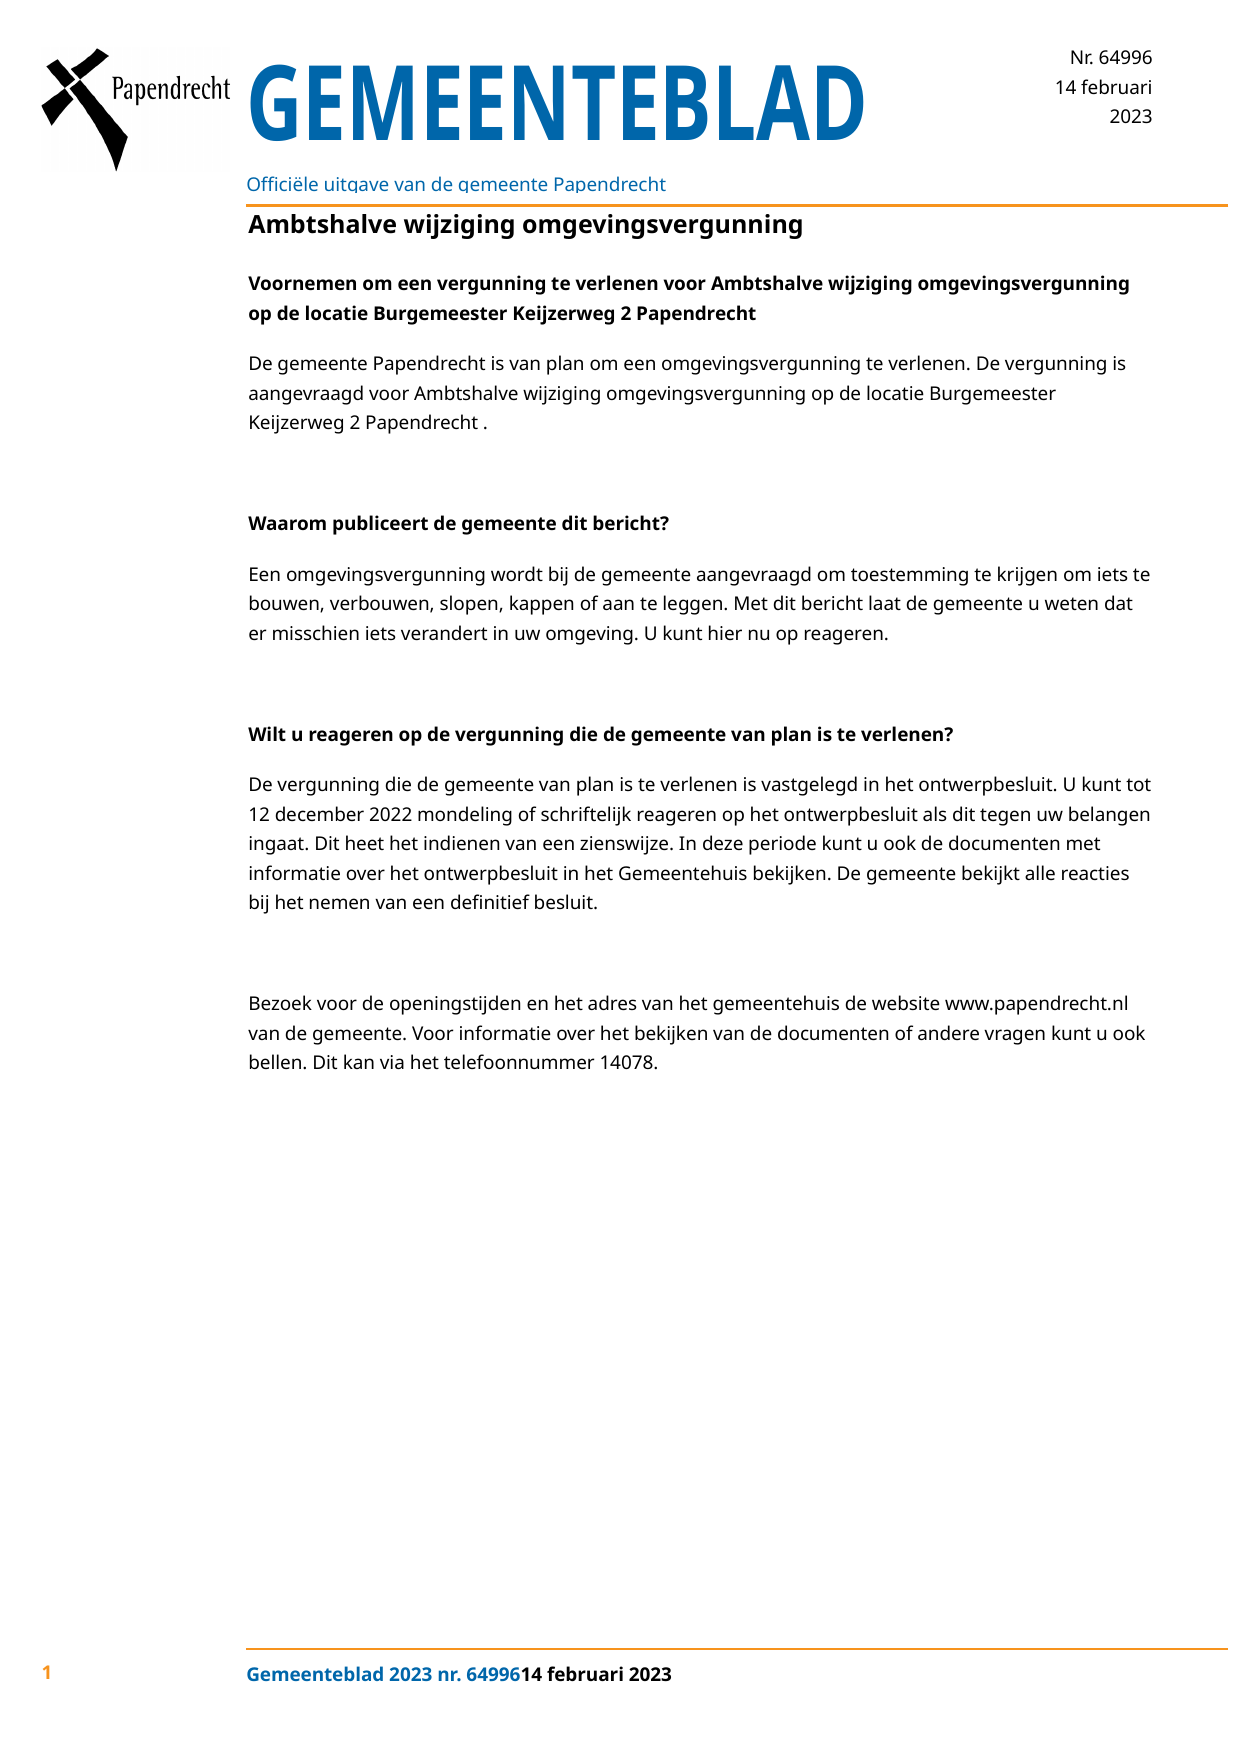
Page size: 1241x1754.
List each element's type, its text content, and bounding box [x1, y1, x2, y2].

text Een omgevingsvergunning wordt bij de gemeente aangevraagd om toestemming te krijgen om iets te bouwen, verbouwen, slopen, kappen of aan te leggen. Met dit bericht laat de gemeente u weten dat er misschien iets verandert in uw omgeving. U kunt hier nu op reageren. [248, 561, 1152, 646]
text De vergunning die de gemeente van plan is te verlenen is vastgelegd in het ontwerpbesluit. U kunt tot 12 december 2022 mondeling of schriftelijk reageren op het ontwerpbesluit als dit tegen uw belangen ingaat. Dit heet het indienen van een zienswijze. In deze periode kunt u ook de documenten met informatie over het ontwerpbesluit in het Gemeentehuis bekijken. De gemeente bekijkt alle reacties bij het nemen van een definitief besluit. [248, 771, 1152, 915]
text De gemeente Papendrecht is van plan om een omgevingsvergunning te verlenen. De vergunning is aangevraagd voor Ambtshalve wijziging omgevingsvergunning op de locatie Burgemeester Keijzerweg 2 Papendrecht . [248, 350, 1152, 435]
text Ambtshalve wijziging omgevingsvergunning [248, 207, 1152, 241]
text Wilt u reageren op de vergunning die de gemeente van plan is te verlenen? [248, 721, 1152, 746]
picture [41, 47, 231, 172]
text Voornemen om een vergunning te verlenen voor Ambtshalve wijziging omgevingsvergunning op de locatie Burgemeester Keijzerweg 2 Papendrecht [248, 270, 1152, 326]
text Bezoek voor de openingstijden en het adres van het gemeentehuis de website www.papendrecht.nl van de gemeente. Voor informatie over het bekijken van de documenten of andere vragen kunt u ook bellen. Dit kan via het telefoonnummer 14078. [248, 990, 1152, 1075]
text Waarom publiceert de gemeente dit bericht? [248, 510, 1152, 536]
